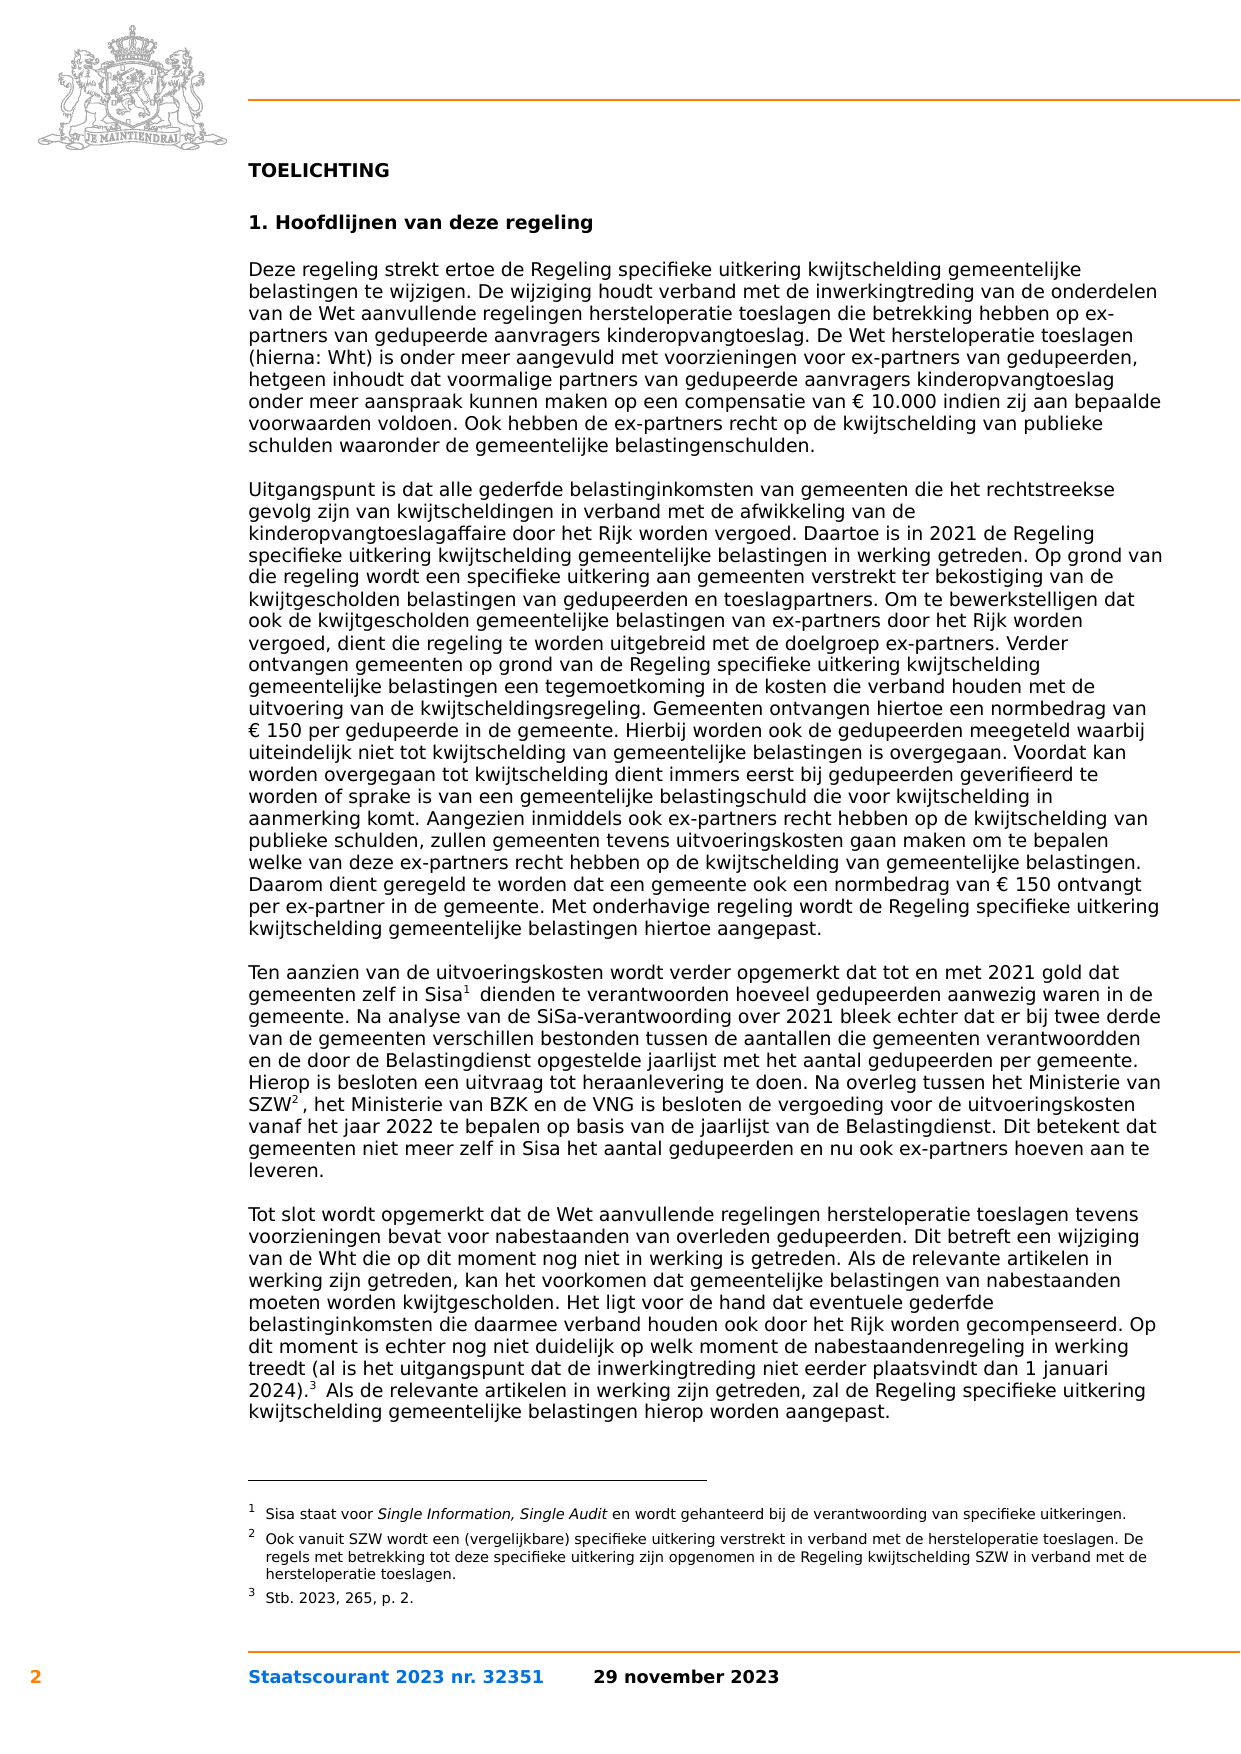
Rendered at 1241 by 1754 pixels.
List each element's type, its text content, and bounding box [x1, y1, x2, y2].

text Tot slot wordt opgemerkt dat de Wet aanvullende regelingen hersteloperatie toeslagen tevens voorzieningen bevat voor nabestaanden van overleden gedupeerden. Dit betreft een wijziging van de Wht die op dit moment nog niet in werking is getreden. Als de relevante artikelen in werking zijn getreden, kan het voorkomen dat gemeentelijke belastingen van nabestaanden moeten worden kwijtgescholden. Het ligt voor de hand dat eventuele gederfde belastinginkomsten die daarmee verband houden ook door het Rijk worden gecompenseerd. Op dit moment is echter nog niet duidelijk op welk moment de nabestaandenregeling in werking treedt (al is het uitgangspunt dat de inwerkingtreding niet eerder plaatsvindt dan 1 januari 2024). Als de relevante artikelen in werking zijn getreden, zal de Regeling specifieke uitkering kwijtschelding gemeentelijke belastingen hierop worden aangepast. [248, 1204, 1163, 1423]
text Deze regeling strekt ertoe de Regeling specifieke uitkering kwijtschelding gemeentelijke belastingen te wijzigen. De wijziging houdt verband met de inwerkingtreding van de onderdelen van de Wet aanvullende regelingen hersteloperatie toeslagen die betrekking hebben op ex-partners van gedupeerde aanvragers kinderopvangtoeslag. De Wet hersteloperatie toeslagen (hierna: Wht) is onder meer aangevuld met voorzieningen voor ex-partners van gedupeerden, hetgeen inhoudt dat voormalige partners van gedupeerde aanvragers kinderopvangtoeslag onder meer aanspraak kunnen maken op een compensatie van € 10.000 indien zij aan bepaalde voorwaarden voldoen. Ook hebben de ex-partners recht op de kwijtschelding van publieke schulden waaronder de gemeentelijke belastingenschulden. [248, 259, 1163, 457]
text Sisa staat voor Single Information, Single Audit en wordt gehanteerd bij de verantwoording van specifieke uitkeringen. [248, 1502, 1163, 1524]
text Ten aanzien van de uitvoeringskosten wordt verder opgemerkt dat tot en met 2021 gold dat gemeenten zelf in Sisa dienden te verantwoorden hoeveel gedupeerden aanwezig waren in de gemeente. Na analyse van de SiSa-verantwoording over 2021 bleek echter dat er bij twee derde van de gemeenten verschillen bestonden tussen de aantallen die gemeenten verantwoordden en de door de Belastingdienst opgestelde jaarlijst met het aantal gedupeerden per gemeente. Hierop is besloten een uitvraag tot heraanlevering te doen. Na overleg tussen het Ministerie van SZW, het Ministerie van BZK en de VNG is besloten de vergoeding voor de uitvoeringskosten vanaf het jaar 2022 te bepalen op basis van de jaarlijst van de Belastingdienst. Dit betekent dat gemeenten niet meer zelf in Sisa het aantal gedupeerden en nu ook ex-partners hoeven aan te leveren. [248, 962, 1163, 1182]
text Uitgangspunt is dat alle gederfde belastinginkomsten van gemeenten die het rechtstreekse gevolg zijn van kwijtscheldingen in verband met de afwikkeling van de kinderopvangtoeslagaffaire door het Rijk worden vergoed. Daartoe is in 2021 de Regeling specifieke uitkering kwijtschelding gemeentelijke belastingen in werking getreden. Op grond van die regeling wordt een specifieke uitkering aan gemeenten verstrekt ter bekostiging van de kwijtgescholden belastingen van gedupeerden en toeslagpartners. Om te bewerkstelligen dat ook de kwijtgescholden gemeentelijke belastingen van ex-partners door het Rijk worden vergoed, dient die regeling te worden uitgebreid met de doelgroep ex-partners. Verder ontvangen gemeenten op grond van de Regeling specifieke uitkering kwijtschelding gemeentelijke belastingen een tegemoetkoming in de kosten die verband houden met de uitvoering van de kwijtscheldingsregeling. Gemeenten ontvangen hiertoe een normbedrag van € 150 per gedupeerde in de gemeente. Hierbij worden ook de gedupeerden meegeteld waarbij uiteindelijk niet tot kwijtschelding van gemeentelijke belastingen is overgegaan. Voordat kan worden overgegaan tot kwijtschelding dient immers eerst bij gedupeerden geverifieerd te worden of sprake is van een gemeentelijke belastingschuld die voor kwijtschelding in aanmerking komt. Aangezien inmiddels ook ex-partners recht hebben op de kwijtschelding van publieke schulden, zullen gemeenten tevens uitvoeringskosten gaan maken om te bepalen welke van deze ex-partners recht hebben op de kwijtschelding van gemeentelijke belastingen. Daarom dient geregeld te worden dat een gemeente ook een normbedrag van € 150 ontvangt per ex-partner in de gemeente. Met onderhavige regeling wordt de Regeling specifieke uitkering kwijtschelding gemeentelijke belastingen hiertoe aangepast. [248, 478, 1163, 940]
text Ook vanuit SZW wordt een (vergelijkbare) specifieke uitkering verstrekt in verband met de hersteloperatie toeslagen. De regels met betrekking tot deze specifieke uitkering zijn opgenomen in de Regeling kwijtschelding SZW in verband met de hersteloperatie toeslagen. [248, 1527, 1163, 1583]
subtitle TOELICHTING [248, 160, 1163, 182]
text Stb. 2023, 265, p. 2. [248, 1586, 1163, 1608]
subtitle 1. Hoofdlijnen van deze regeling [248, 212, 1163, 234]
picture [38, 25, 227, 150]
